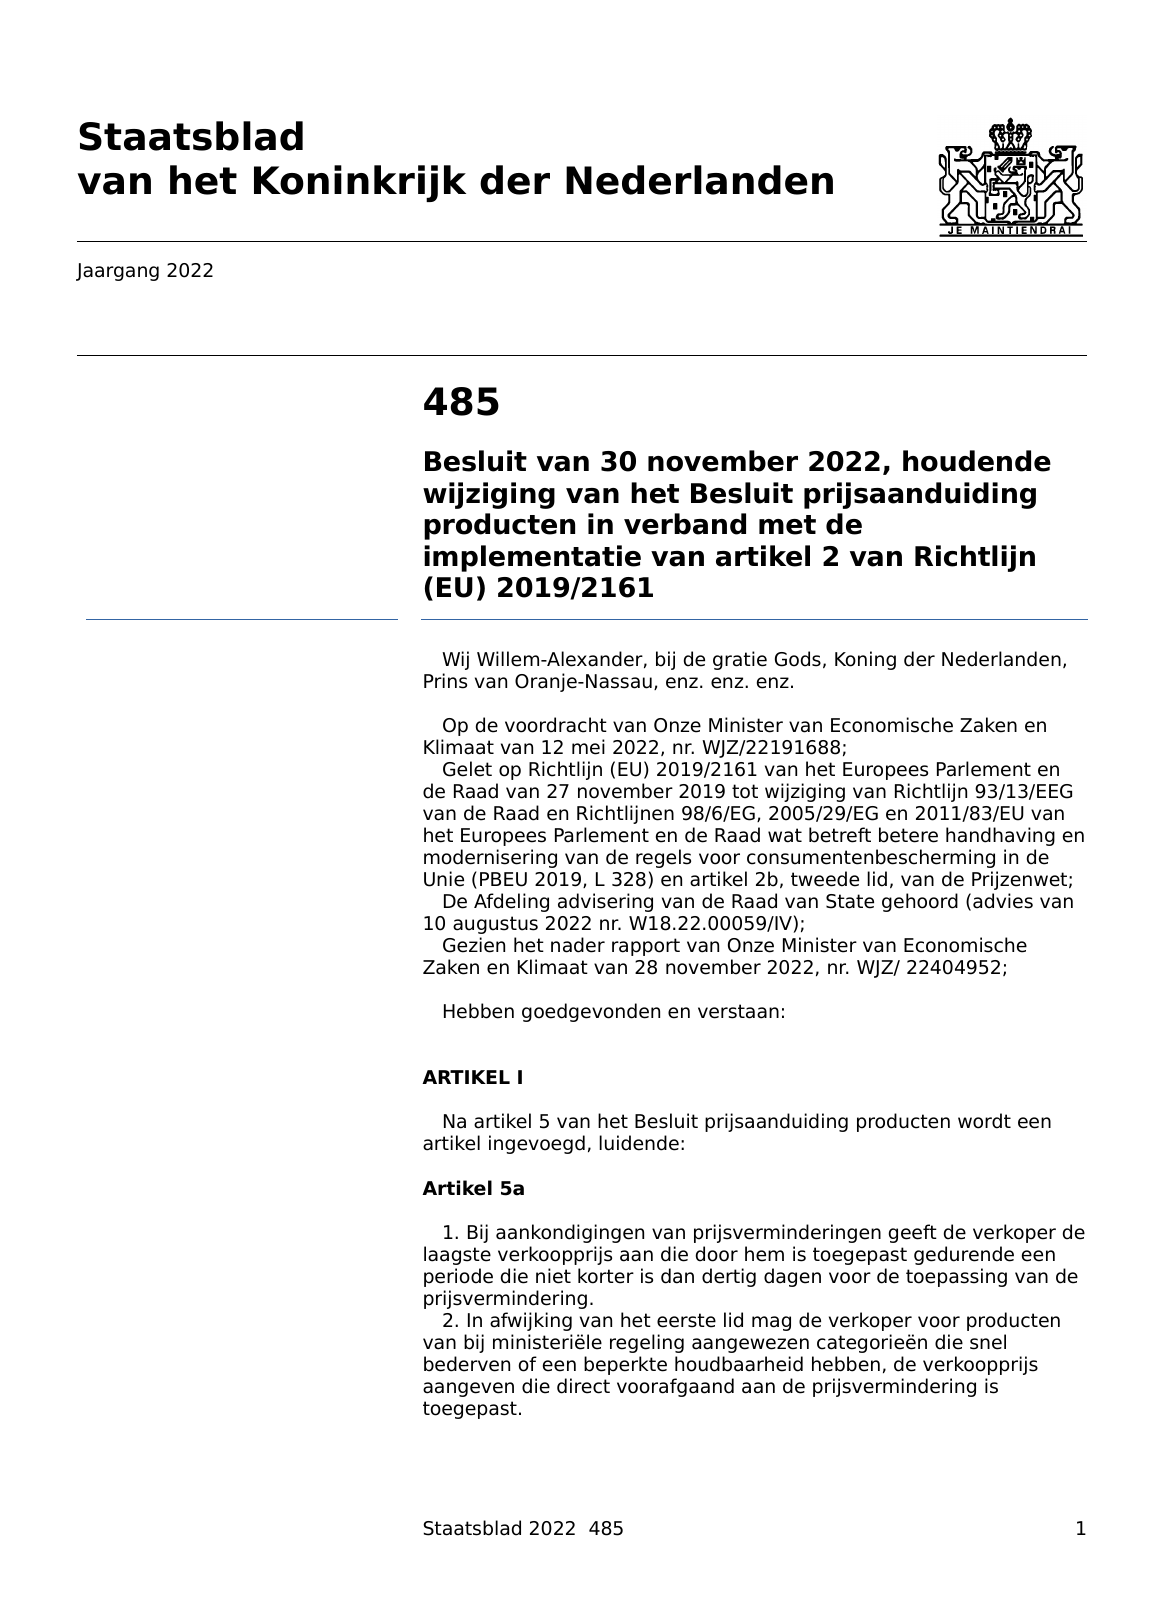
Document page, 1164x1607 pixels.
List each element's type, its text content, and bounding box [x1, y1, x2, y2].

table_header [886, 100, 1087, 241]
text 2. In afwijking van het eerste lid mag de verkoper voor producten van bij ministeriële regeling aangewezen categorieën die snel bederven of een beperkte houdbaarheid hebben, de verkoopprijs aangeven die direct voorafgaand aan de prijsvermindering is toegepast. [422, 1309, 1087, 1419]
text 1. Bij aankondigingen van prijsverminderingen geeft de verkoper de laagste verkoopprijs aan die door hem is toegepast gedurende een periode die niet korter is dan dertig dagen voor de toepassing van de prijsvermindering. [422, 1222, 1087, 1309]
text Hebben goedgevonden en verstaan: [422, 1001, 1087, 1023]
picture [936, 115, 1087, 240]
text Gezien het nader rapport van Onze Minister van Economische Zaken en Klimaat van 28 november 2022, nr. WJZ/ 22404952; [422, 935, 1087, 979]
subtitle ARTIKEL I [422, 1067, 1087, 1089]
subtitle Artikel 5a [422, 1177, 1087, 1199]
text Wij Willem-Alexander, bij de gratie Gods, Koning der Nederlanden, Prins van Oranje-Nassau, enz. enz. enz. [422, 649, 1087, 693]
text Na artikel 5 van het Besluit prijsaanduiding producten wordt een artikel ingevoegd, luidende: [422, 1111, 1087, 1155]
text Besluit van 30 november 2022, houdende wijziging van het Besluit prijsaanduiding producten in verband met de implementatie van artikel 2 van Richtlijn (EU) 2019/2161 [422, 447, 1087, 604]
text De Afdeling advisering van de Raad van State gehoord (advies van 10 augustus 2022 nr. W18.22.00059/IV); [422, 891, 1087, 935]
table_header Staatsblad van het Koninkrijk der Nederlanden [77, 100, 886, 241]
table_cell Jaargang 2022 [77, 242, 1087, 355]
text Gelet op Richtlijn (EU) 2019/2161 van het Europees Parlement en de Raad van 27 november 2019 tot wijziging van Richtlijn 93/13/EEG van de Raad en Richtlijnen 98/6/EG, 2005/29/EG en 2011/83/EU van het Europees Parlement en de Raad wat betreft betere handhaving en modernisering van de regels voor consumentenbescherming in de Unie (PBEU 2019, L 328) en artikel 2b, tweede lid, van de Prijzenwet; [422, 759, 1087, 891]
text Op de voordracht van Onze Minister van Economische Zaken en Klimaat van 12 mei 2022, nr. WJZ/22191688; [422, 715, 1087, 759]
subtitle 485 [422, 381, 1087, 424]
